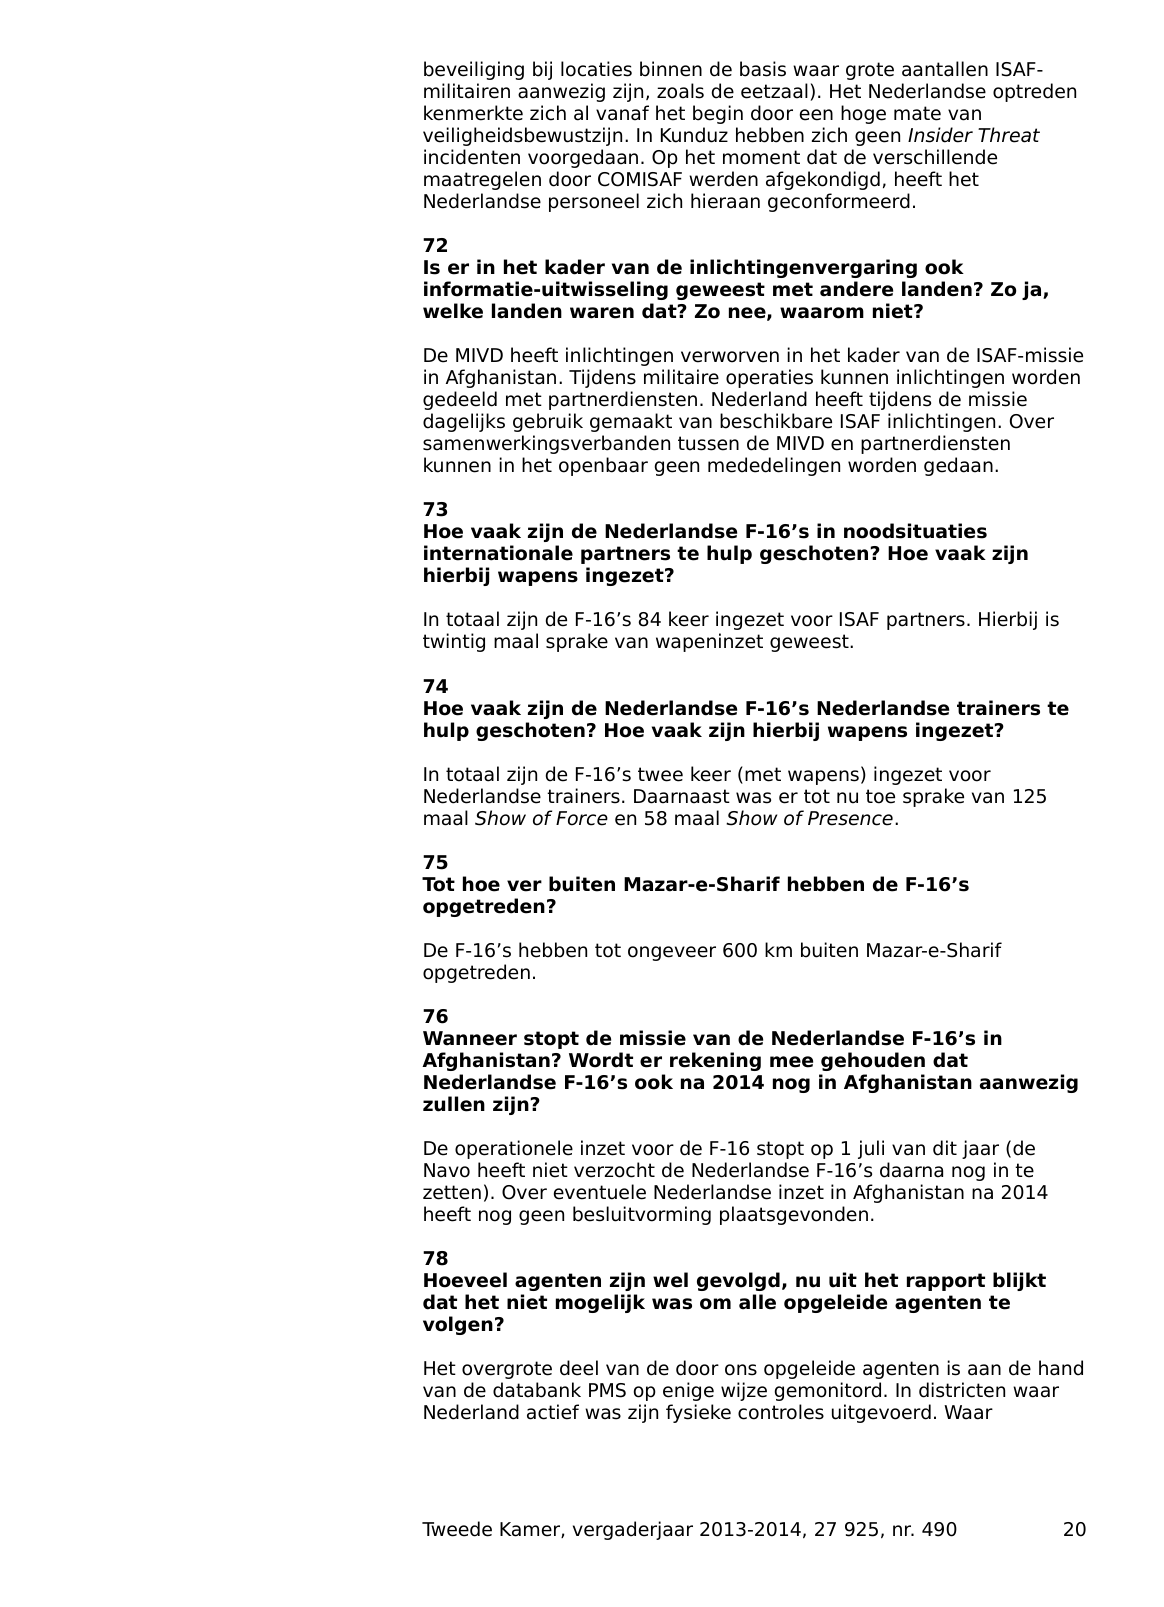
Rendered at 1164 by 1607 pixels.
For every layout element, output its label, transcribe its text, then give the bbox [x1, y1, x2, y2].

text Tot hoe ver buiten Mazar-e-Sharif hebben de F-16’s opgetreden? [422, 874, 1087, 918]
text 75 [422, 852, 1087, 874]
text Hoe vaak zijn de Nederlandse F-16’s Nederlandse trainers te hulp geschoten? Hoe vaak zijn hierbij wapens ingezet? [422, 697, 1087, 741]
text De MIVD heeft inlichtingen verworven in het kader van de ISAF-missie in Afghanistan. Tijdens militaire operaties kunnen inlichtingen worden gedeeld met partnerdiensten. Nederland heeft tijdens de missie dagelijks gebruik gemaakt van beschikbare ISAF inlichtingen. Over samenwerkingsverbanden tussen de MIVD en partnerdiensten kunnen in het openbaar geen mededelingen worden gedaan. [422, 345, 1087, 477]
text Hoeveel agenten zijn wel gevolgd, nu uit het rapport blijkt dat het niet mogelijk was om alle opgeleide agenten te volgen? [422, 1270, 1087, 1336]
text Is er in het kader van de inlichtingenvergaring ook informatie-uitwisseling geweest met andere landen? Zo ja, welke landen waren dat? Zo nee, waarom niet? [422, 257, 1087, 323]
text 76 [422, 1006, 1087, 1028]
text 78 [422, 1248, 1087, 1270]
text De operationele inzet voor de F-16 stopt op 1 juli van dit jaar (de Navo heeft niet verzocht de Nederlandse F-16’s daarna nog in te zetten). Over eventuele Nederlandse inzet in Afghanistan na 2014 heeft nog geen besluitvorming plaatsgevonden. [422, 1138, 1087, 1226]
text In totaal zijn de F-16’s 84 keer ingezet voor ISAF partners. Hierbij is twintig maal sprake van wapeninzet geweest. [422, 609, 1087, 653]
text Wanneer stopt de missie van de Nederlandse F-16’s in Afghanistan? Wordt er rekening mee gehouden dat Nederlandse F-16’s ook na 2014 nog in Afghanistan aanwezig zullen zijn? [422, 1028, 1087, 1116]
text Hoe vaak zijn de Nederlandse F-16’s in noodsituaties internationale partners te hulp geschoten? Hoe vaak zijn hierbij wapens ingezet? [422, 521, 1087, 587]
text 73 [422, 499, 1087, 521]
text Het overgrote deel van de door ons opgeleide agenten is aan de hand van de databank PMS op enige wijze gemonitord. In districten waar Nederland actief was zijn fysieke controles uitgevoerd. Waar [422, 1358, 1087, 1424]
text De F-16’s hebben tot ongeveer 600 km buiten Mazar-e-Sharif opgetreden. [422, 940, 1087, 984]
text In totaal zijn de F-16’s twee keer (met wapens) ingezet voor Nederlandse trainers. Daarnaast was er tot nu toe sprake van 125 maal Show of Force en 58 maal Show of Presence. [422, 764, 1087, 829]
text 74 [422, 676, 1087, 697]
text 72 [422, 235, 1087, 257]
text beveiliging bij locaties binnen de basis waar grote aantallen ISAF-militairen aanwezig zijn, zoals de eetzaal). Het Nederlandse optreden kenmerkte zich al vanaf het begin door een hoge mate van veiligheidsbewustzijn. In Kunduz hebben zich geen Insider Threat incidenten voorgedaan. Op het moment dat de verschillende maatregelen door COMISAF werden afgekondigd, heeft het Nederlandse personeel zich hieraan geconformeerd. [422, 59, 1087, 213]
